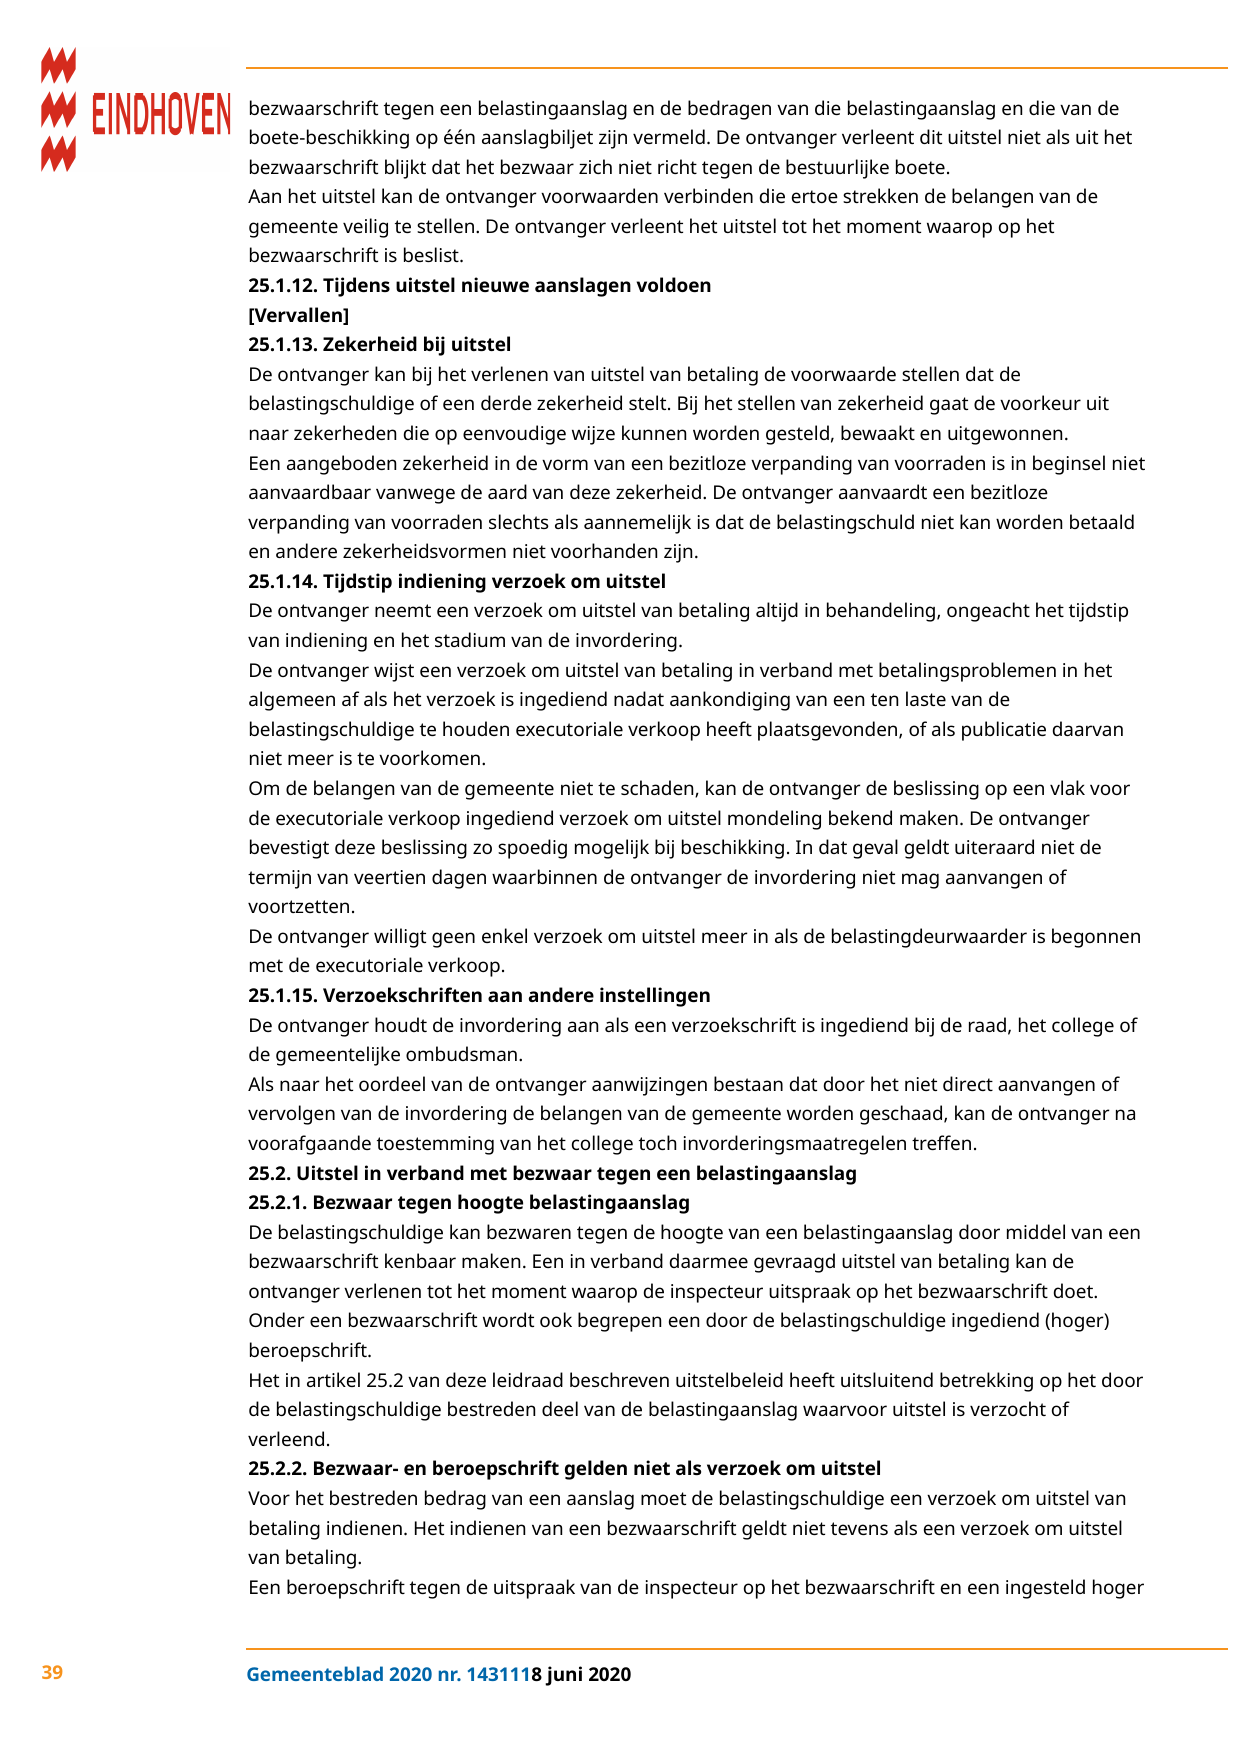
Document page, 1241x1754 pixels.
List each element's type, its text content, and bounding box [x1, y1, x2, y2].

text 25.2. Uitstel in verband met bezwaar tegen een belastingaanslag [248, 1160, 1152, 1186]
text Aan het uitstel kan de ontvanger voorwaarden verbinden die ertoe strekken de belangen van de gemeente veilig te stellen. De ontvanger verleent het uitstel tot het moment waarop op het bezwaarschrift is beslist. [248, 183, 1152, 268]
text Als naar het oordeel van de ontvanger aanwijzingen bestaan dat door het niet direct aanvangen of vervolgen van de invordering de belangen van de gemeente worden geschaad, kan de ontvanger na voorafgaande toestemming van het college toch invorderingsmaatregelen treffen. [248, 1071, 1152, 1156]
text De ontvanger neemt een verzoek om uitstel van betaling altijd in behandeling, ongeacht het tijdstip van indiening en het stadium van de invordering. [248, 598, 1152, 653]
text [Vervallen] [248, 302, 1152, 328]
text 25.1.15. Verzoekschriften aan andere instellingen [248, 982, 1152, 1008]
text Het in artikel 25.2 van deze leidraad beschreven uitstelbeleid heeft uitsluitend betrekking op het door de belastingschuldige bestreden deel van de belastingaanslag waarvoor uitstel is verzocht of verleend. [248, 1367, 1152, 1452]
text De ontvanger kan bij het verlenen van uitstel van betaling de voorwaarde stellen dat de belastingschuldige of een derde zekerheid stelt. Bij het stellen van zekerheid gaat de voorkeur uit naar zekerheden die op eenvoudige wijze kunnen worden gesteld, bewaakt en uitgewonnen. [248, 361, 1152, 446]
text Voor het bestreden bedrag van een aanslag moet de belastingschuldige een verzoek om uitstel van betaling indienen. Het indienen van een bezwaarschrift geldt niet tevens als een verzoek om uitstel van betaling. [248, 1485, 1152, 1570]
text Om de belangen van de gemeente niet te schaden, kan de ontvanger de beslissing op een vlak voor de executoriale verkoop ingediend verzoek om uitstel mondeling bekend maken. De ontvanger bevestigt deze beslissing zo spoedig mogelijk bij beschikking. In dat geval geldt uiteraard niet de termijn van veertien dagen waarbinnen de ontvanger de invordering niet mag aanvangen of voortzetten. [248, 775, 1152, 919]
text 25.2.2. Bezwaar- en beroepschrift gelden niet als verzoek om uitstel [248, 1456, 1152, 1481]
text 25.2.1. Bezwaar tegen hoogte belastingaanslag [248, 1189, 1152, 1215]
text De belastingschuldige kan bezwaren tegen de hoogte van een belastingaanslag door middel van een bezwaarschrift kenbaar maken. Een in verband daarmee gevraagd uitstel van betaling kan de ontvanger verlenen tot het moment waarop de inspecteur uitspraak op het bezwaarschrift doet. Onder een bezwaarschrift wordt ook begrepen een door de belastingschuldige ingediend (hoger) beroepschrift. [248, 1219, 1152, 1363]
text 25.1.14. Tijdstip indiening verzoek om uitstel [248, 568, 1152, 594]
text Een aangeboden zekerheid in de vorm van een bezitloze verpanding van voorraden is in beginsel niet aanvaardbaar vanwege de aard van deze zekerheid. De ontvanger aanvaardt een bezitloze verpanding van voorraden slechts als aannemelijk is dat de belastingschuld niet kan worden betaald en andere zekerheidsvormen niet voorhanden zijn. [248, 450, 1152, 564]
picture [41, 47, 231, 172]
text De ontvanger houdt de invordering aan als een verzoekschrift is ingediend bij de raad, het college of de gemeentelijke ombudsman. [248, 1012, 1152, 1067]
text bezwaarschrift tegen een belastingaanslag en de bedragen van die belastingaanslag en die van de boete-beschikking op één aanslagbiljet zijn vermeld. De ontvanger verleent dit uitstel niet als uit het bezwaarschrift blijkt dat het bezwaar zich niet richt tegen de bestuurlijke boete. [248, 95, 1152, 180]
text Een beroepschrift tegen de uitspraak van de inspecteur op het bezwaarschrift en een ingesteld hoger [248, 1574, 1152, 1600]
text 25.1.13. Zekerheid bij uitstel [248, 331, 1152, 357]
text De ontvanger wijst een verzoek om uitstel van betaling in verband met betalingsproblemen in het algemeen af als het verzoek is ingediend nadat aankondiging van een ten laste van de belastingschuldige te houden executoriale verkoop heeft plaatsgevonden, of als publicatie daarvan niet meer is te voorkomen. [248, 657, 1152, 771]
text 25.1.12. Tijdens uitstel nieuwe aanslagen voldoen [248, 272, 1152, 298]
text De ontvanger willigt geen enkel verzoek om uitstel meer in als de belastingdeurwaarder is begonnen met de executoriale verkoop. [248, 923, 1152, 978]
